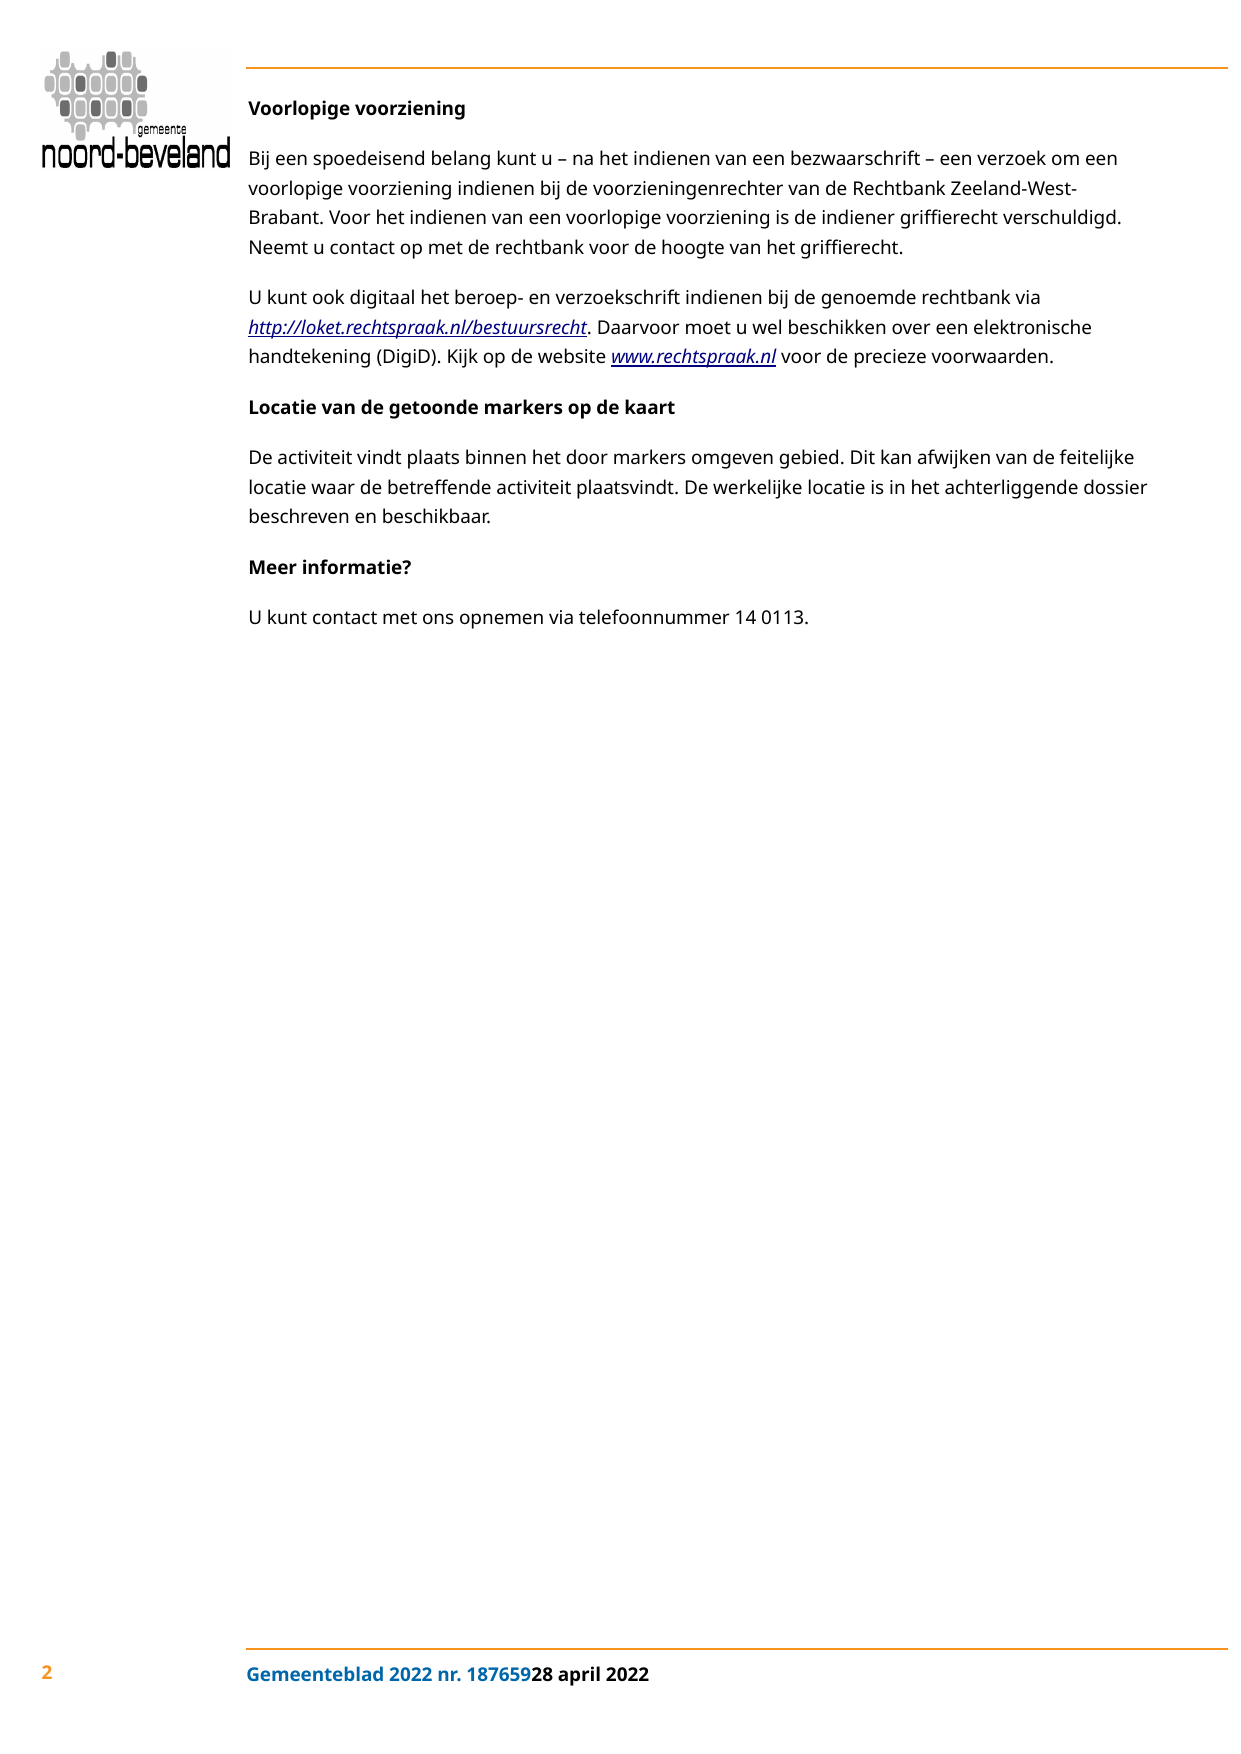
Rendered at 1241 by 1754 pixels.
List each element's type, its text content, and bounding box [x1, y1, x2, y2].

text De activiteit vindt plaats binnen het door markers omgeven gebied. Dit kan afwijken van de feitelijke locatie waar de betreffende activiteit plaatsvindt. De werkelijke locatie is in het achterliggende dossier beschreven en beschikbaar. [248, 444, 1152, 529]
text Voorlopige voorziening [248, 95, 1152, 121]
text U kunt ook digitaal het beroep- en verzoekschrift indienen bij de genoemde rechtbank via http://loket.rechtspraak.nl/bestuursrecht. Daarvoor moet u wel beschikken over een elektronische handtekening (DigiD). Kijk op de website www.rechtspraak.nl voor de precieze voorwaarden. [248, 284, 1152, 369]
text Meer informatie? [248, 554, 1152, 580]
text Locatie van de getoonde markers op de kaart [248, 394, 1152, 420]
picture [41, 47, 231, 172]
text U kunt contact met ons opnemen via telefoonnummer 14 0113. [248, 604, 1152, 630]
text Bij een spoedeisend belang kunt u – na het indienen van een bezwaarschrift – een verzoek om een voorlopige voorziening indienen bij de voorzieningenrechter van de Rechtbank Zeeland-West-Brabant. Voor het indienen van een voorlopige voorziening is de indiener griffierecht verschuldigd. Neemt u contact op met de rechtbank voor de hoogte van het griffierecht. [248, 145, 1152, 260]
